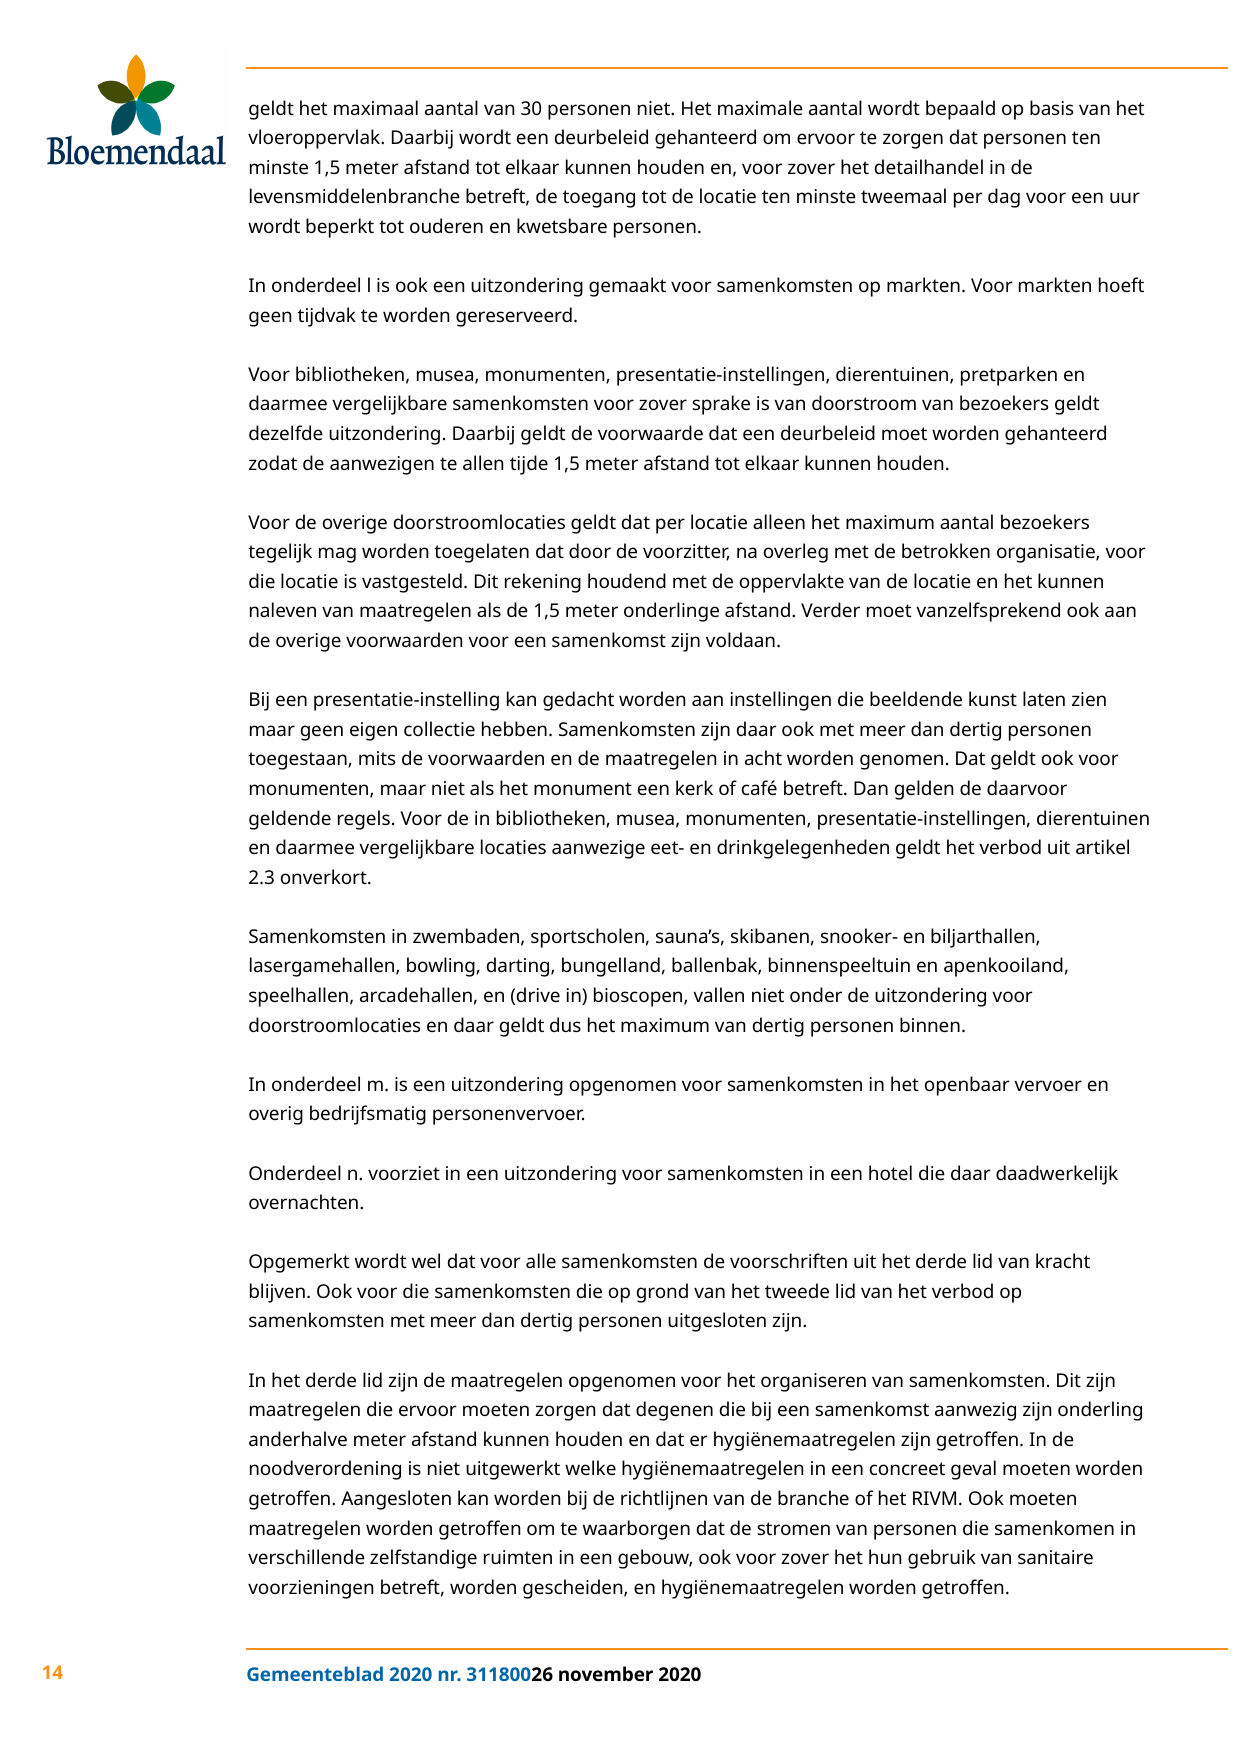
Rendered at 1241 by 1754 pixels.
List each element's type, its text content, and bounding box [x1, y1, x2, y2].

text Bij een presentatie-instelling kan gedacht worden aan instellingen die beeldende kunst laten zien maar geen eigen collectie hebben. Samenkomsten zijn daar ook met meer dan dertig personen toegestaan, mits de voorwaarden en de maatregelen in acht worden genomen. Dat geldt ook voor monumenten, maar niet als het monument een kerk of café betreft. Dan gelden de daarvoor geldende regels. Voor de in bibliotheken, musea, monumenten, presentatie-instellingen, dierentuinen en daarmee vergelijkbare locaties aanwezige eet- en drinkgelegenheden geldt het verbod uit artikel 2.3 onverkort. [248, 686, 1152, 890]
text Voor bibliotheken, musea, monumenten, presentatie-instellingen, dierentuinen, pretparken en daarmee vergelijkbare samenkomsten voor zover sprake is van doorstroom van bezoekers geldt dezelfde uitzondering. Daarbij geldt de voorwaarde dat een deurbeleid moet worden gehanteerd zodat de aanwezigen te allen tijde 1,5 meter afstand tot elkaar kunnen houden. [248, 361, 1152, 476]
text In onderdeel m. is een uitzondering opgenomen voor samenkomsten in het openbaar vervoer en overig bedrijfsmatig personenvervoer. [248, 1071, 1152, 1126]
text Opgemerkt wordt wel dat voor alle samenkomsten de voorschriften uit het derde lid van kracht blijven. Ook voor die samenkomsten die op grond van het tweede lid van het verbod op samenkomsten met meer dan dertig personen uitgesloten zijn. [248, 1248, 1152, 1333]
text In onderdeel l is ook een uitzondering gemaakt voor samenkomsten op markten. Voor markten hoeft geen tijdvak te worden gereserveerd. [248, 272, 1152, 328]
text Samenkomsten in zwembaden, sportscholen, sauna’s, skibanen, snooker- en biljarthallen, lasergamehallen, bowling, darting, bungelland, ballenbak, binnenspeeltuin en apenkooiland, speelhallen, arcadehallen, en (drive in) bioscopen, vallen niet onder de uitzondering voor doorstroomlocaties en daar geldt dus het maximum van dertig personen binnen. [248, 923, 1152, 1038]
text Onderdeel n. voorziet in een uitzondering voor samenkomsten in een hotel die daar daadwerkelijk overnachten. [248, 1160, 1152, 1215]
text geldt het maximaal aantal van 30 personen niet. Het maximale aantal wordt bepaald op basis van het vloeroppervlak. Daarbij wordt een deurbeleid gehanteerd om ervoor te zorgen dat personen ten minste 1,5 meter afstand tot elkaar kunnen houden en, voor zover het detailhandel in de levensmiddelenbranche betreft, de toegang tot de locatie ten minste tweemaal per dag voor een uur wordt beperkt tot ouderen en kwetsbare personen. [248, 95, 1152, 239]
picture [41, 47, 231, 172]
text In het derde lid zijn de maatregelen opgenomen voor het organiseren van samenkomsten. Dit zijn maatregelen die ervoor moeten zorgen dat degenen die bij een samenkomst aanwezig zijn onderling anderhalve meter afstand kunnen houden en dat er hygiënemaatregelen zijn getroffen. In de noodverordening is niet uitgewerkt welke hygiënemaatregelen in een concreet geval moeten worden getroffen. Aangesloten kan worden bij de richtlijnen van de branche of het RIVM. Ook moeten maatregelen worden getroffen om te waarborgen dat de stromen van personen die samenkomen in verschillende zelfstandige ruimten in een gebouw, ook voor zover het hun gebruik van sanitaire voorzieningen betreft, worden gescheiden, en hygiënemaatregelen worden getroffen. [248, 1367, 1152, 1600]
text Voor de overige doorstroomlocaties geldt dat per locatie alleen het maximum aantal bezoekers tegelijk mag worden toegelaten dat door de voorzitter, na overleg met de betrokken organisatie, voor die locatie is vastgesteld. Dit rekening houdend met de oppervlakte van de locatie en het kunnen naleven van maatregelen als de 1,5 meter onderlinge afstand. Verder moet vanzelfsprekend ook aan de overige voorwaarden voor een samenkomst zijn voldaan. [248, 509, 1152, 653]
